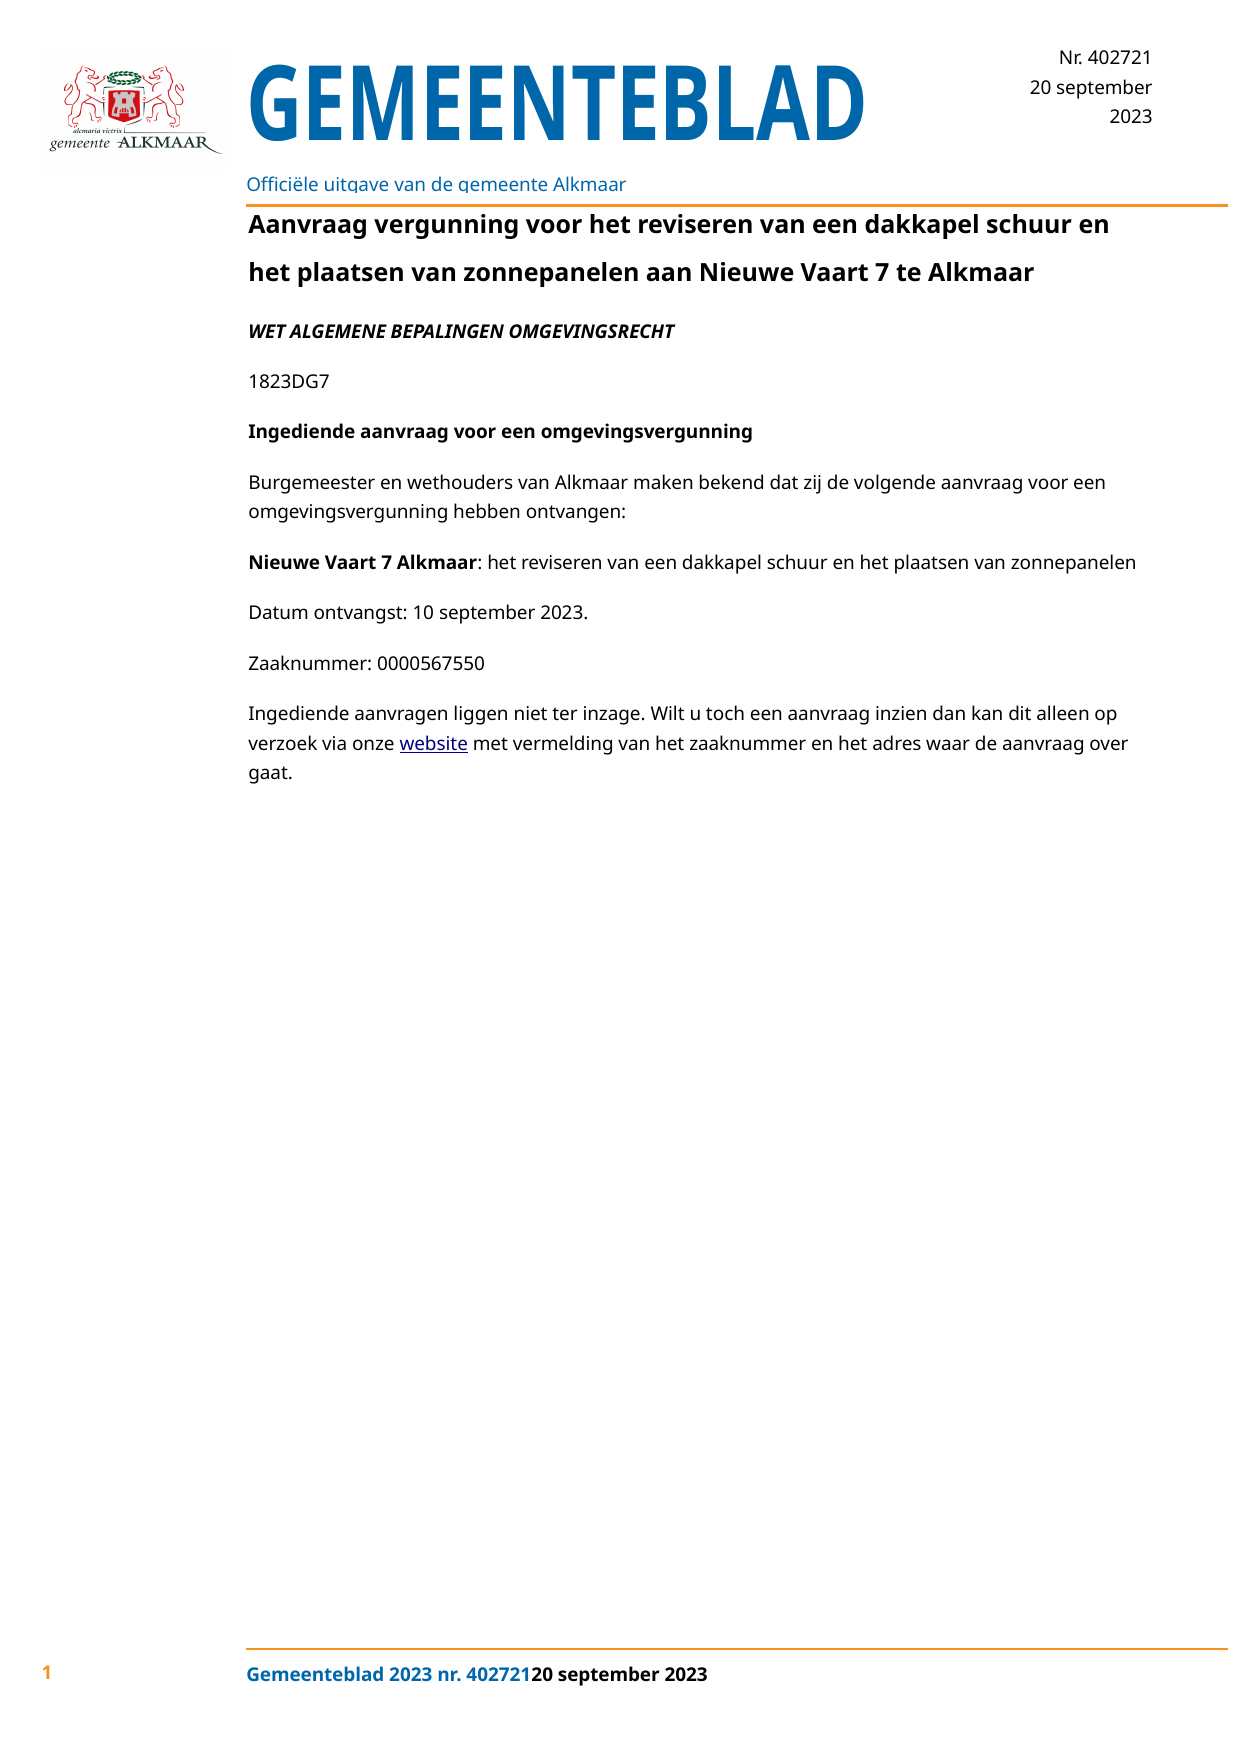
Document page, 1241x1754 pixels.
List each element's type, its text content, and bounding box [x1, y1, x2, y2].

text Datum ontvangst: 10 september 2023. [248, 599, 1152, 625]
text Ingediende aanvragen liggen niet ter inzage. Wilt u toch een aanvraag inzien dan kan dit alleen op verzoek via onze website met vermelding van het zaaknummer en het adres waar de aanvraag over gaat. [248, 700, 1152, 785]
text Nieuwe Vaart 7 Alkmaar: het reviseren van een dakkapel schuur en het plaatsen van zonnepanelen [248, 549, 1152, 575]
text Aanvraag vergunning voor het reviseren van een dakkapel schuur en het plaatsen van zonnepanelen aan Nieuwe Vaart 7 te Alkmaar [248, 207, 1152, 288]
text Zaaknummer: 0000567550 [248, 650, 1152, 676]
picture [41, 47, 231, 172]
text WET ALGEMENE BEPALINGEN OMGEVINGSRECHT [248, 318, 1152, 344]
text Burgemeester en wethouders van Alkmaar maken bekend dat zij de volgende aanvraag voor een omgevingsvergunning hebben ontvangen: [248, 469, 1152, 524]
text 1823DG7 [248, 368, 1152, 394]
text Ingediende aanvraag voor een omgevingsvergunning [248, 419, 1152, 444]
